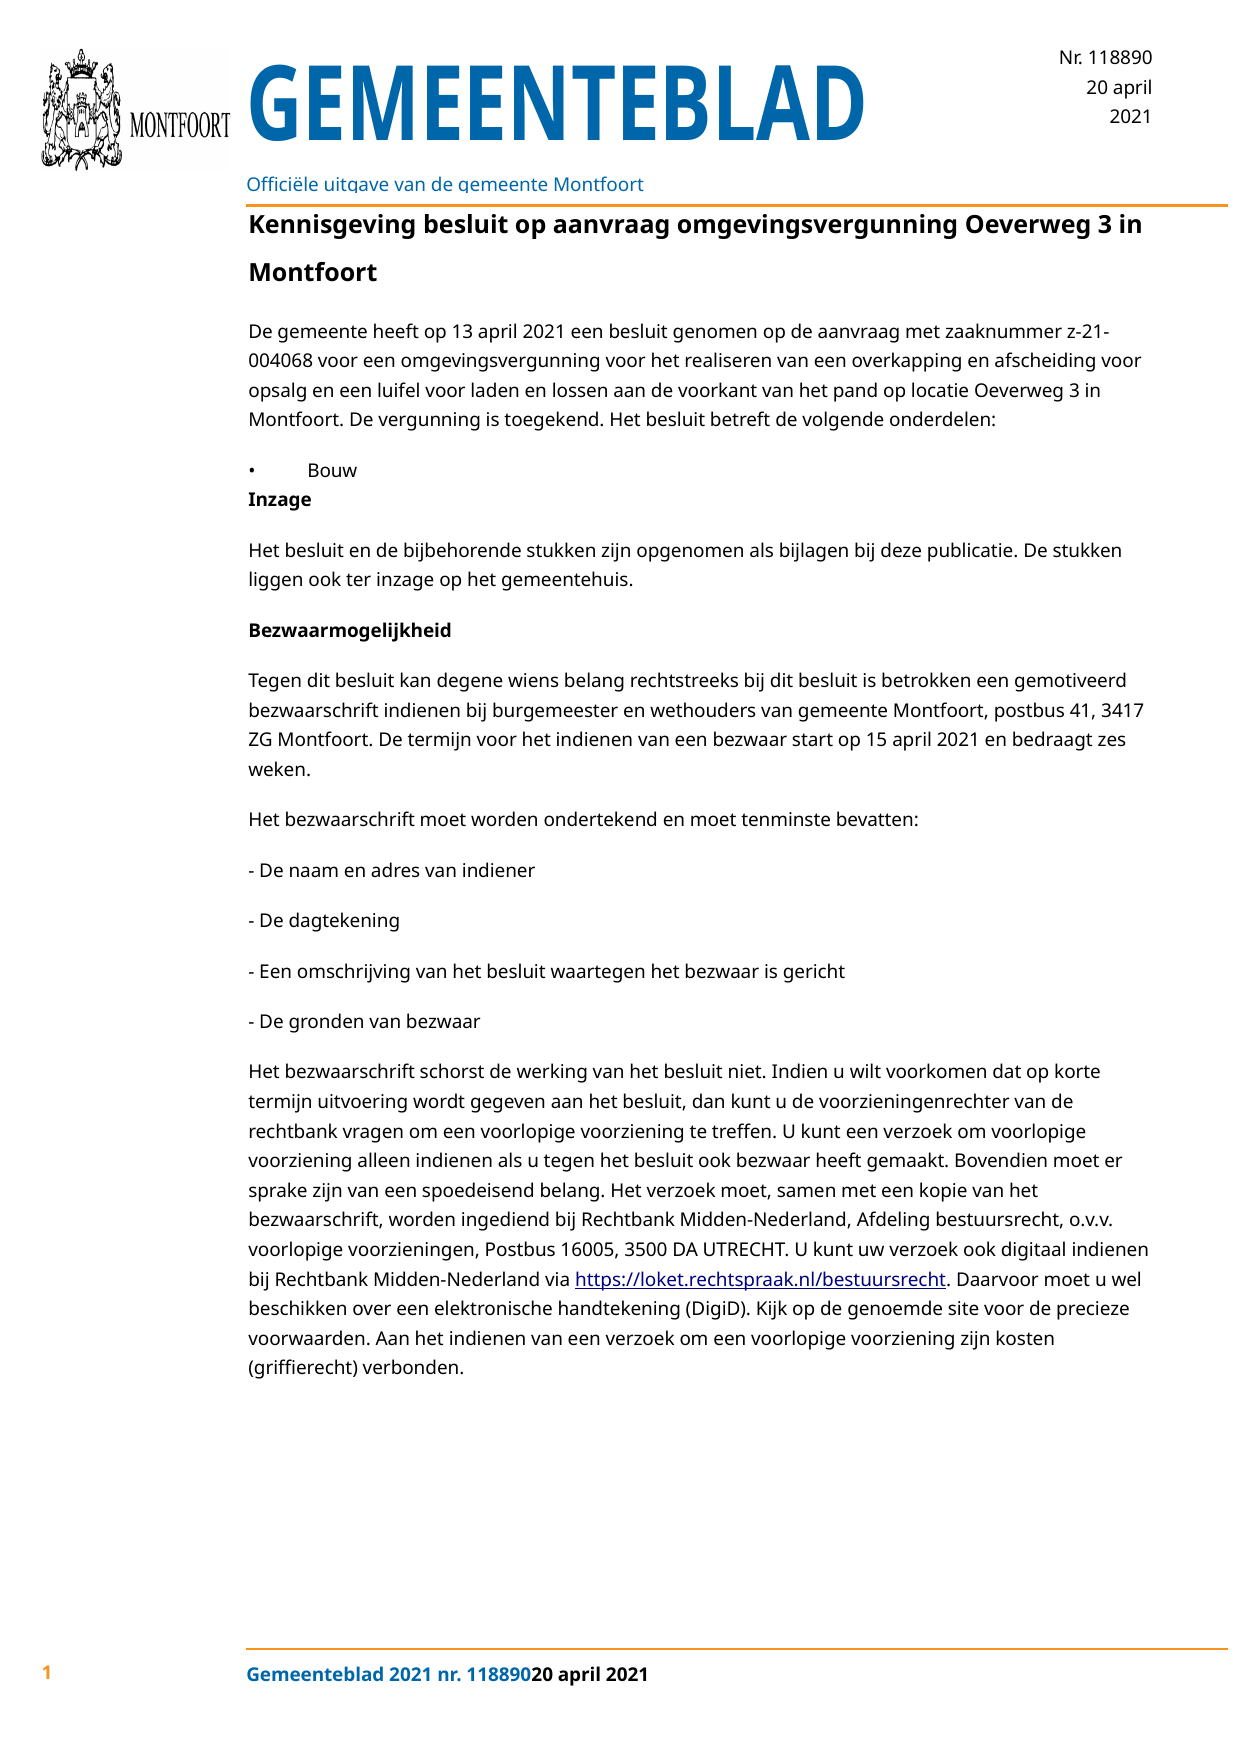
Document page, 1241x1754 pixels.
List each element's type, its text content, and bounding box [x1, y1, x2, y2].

text Het bezwaarschrift schorst de werking van het besluit niet. Indien u wilt voorkomen dat op korte termijn uitvoering wordt gegeven aan het besluit, dan kunt u de voorzieningenrechter van de rechtbank vragen om een voorlopige voorziening te treffen. U kunt een verzoek om voorlopige voorziening alleen indienen als u tegen het besluit ook bezwaar heeft gemaakt. Bovendien moet er sprake zijn van een spoedeisend belang. Het verzoek moet, samen met een kopie van het bezwaarschrift, worden ingediend bij Rechtbank Midden-Nederland, Afdeling bestuursrecht, o.v.v. voorlopige voorzieningen, Postbus 16005, 3500 DA UTRECHT. U kunt uw verzoek ook digitaal indienen bij Rechtbank Midden-Nederland via https://loket.rechtspraak.nl/bestuursrecht. Daarvoor moet u wel beschikken over een elektronische handtekening (DigiD). Kijk op de genoemde site voor de precieze voorwaarden. Aan het indienen van een verzoek om een voorlopige voorziening zijn kosten (griffierecht) verbonden. [248, 1059, 1152, 1380]
list Bouw [248, 457, 1152, 483]
picture [41, 47, 231, 172]
text Het besluit en de bijbehorende stukken zijn opgenomen als bijlagen bij deze publicatie. De stukken liggen ook ter inzage op het gemeentehuis. [248, 537, 1152, 592]
text Bezwaarmogelijkheid [248, 617, 1152, 643]
text - De dagtekening [248, 907, 1152, 933]
text Kennisgeving besluit op aanvraag omgevingsvergunning Oeverweg 3 in Montfoort [248, 207, 1152, 288]
text - De naam en adres van indiener [248, 857, 1152, 883]
text - De gronden van bezwaar [248, 1008, 1152, 1034]
text Inzage [248, 487, 1152, 512]
text Tegen dit besluit kan degene wiens belang rechtstreeks bij dit besluit is betrokken een gemotiveerd bezwaarschrift indienen bij burgemeester en wethouders van gemeente Montfoort, postbus 41, 3417 ZG Montfoort. De termijn voor het indienen van een bezwaar start op 15 april 2021 en bedraagt zes weken. [248, 667, 1152, 782]
text - Een omschrijving van het besluit waartegen het bezwaar is gericht [248, 958, 1152, 984]
text Het bezwaarschrift moet worden ondertekend en moet tenminste bevatten: [248, 807, 1152, 832]
text De gemeente heeft op 13 april 2021 een besluit genomen op de aanvraag met zaaknummer z-21-004068 voor een omgevingsvergunning voor het realiseren van een overkapping en afscheiding voor opsalg en een luifel voor laden en lossen aan de voorkant van het pand op locatie Oeverweg 3 in Montfoort. De vergunning is toegekend. Het besluit betreft de volgende onderdelen: [248, 318, 1152, 432]
